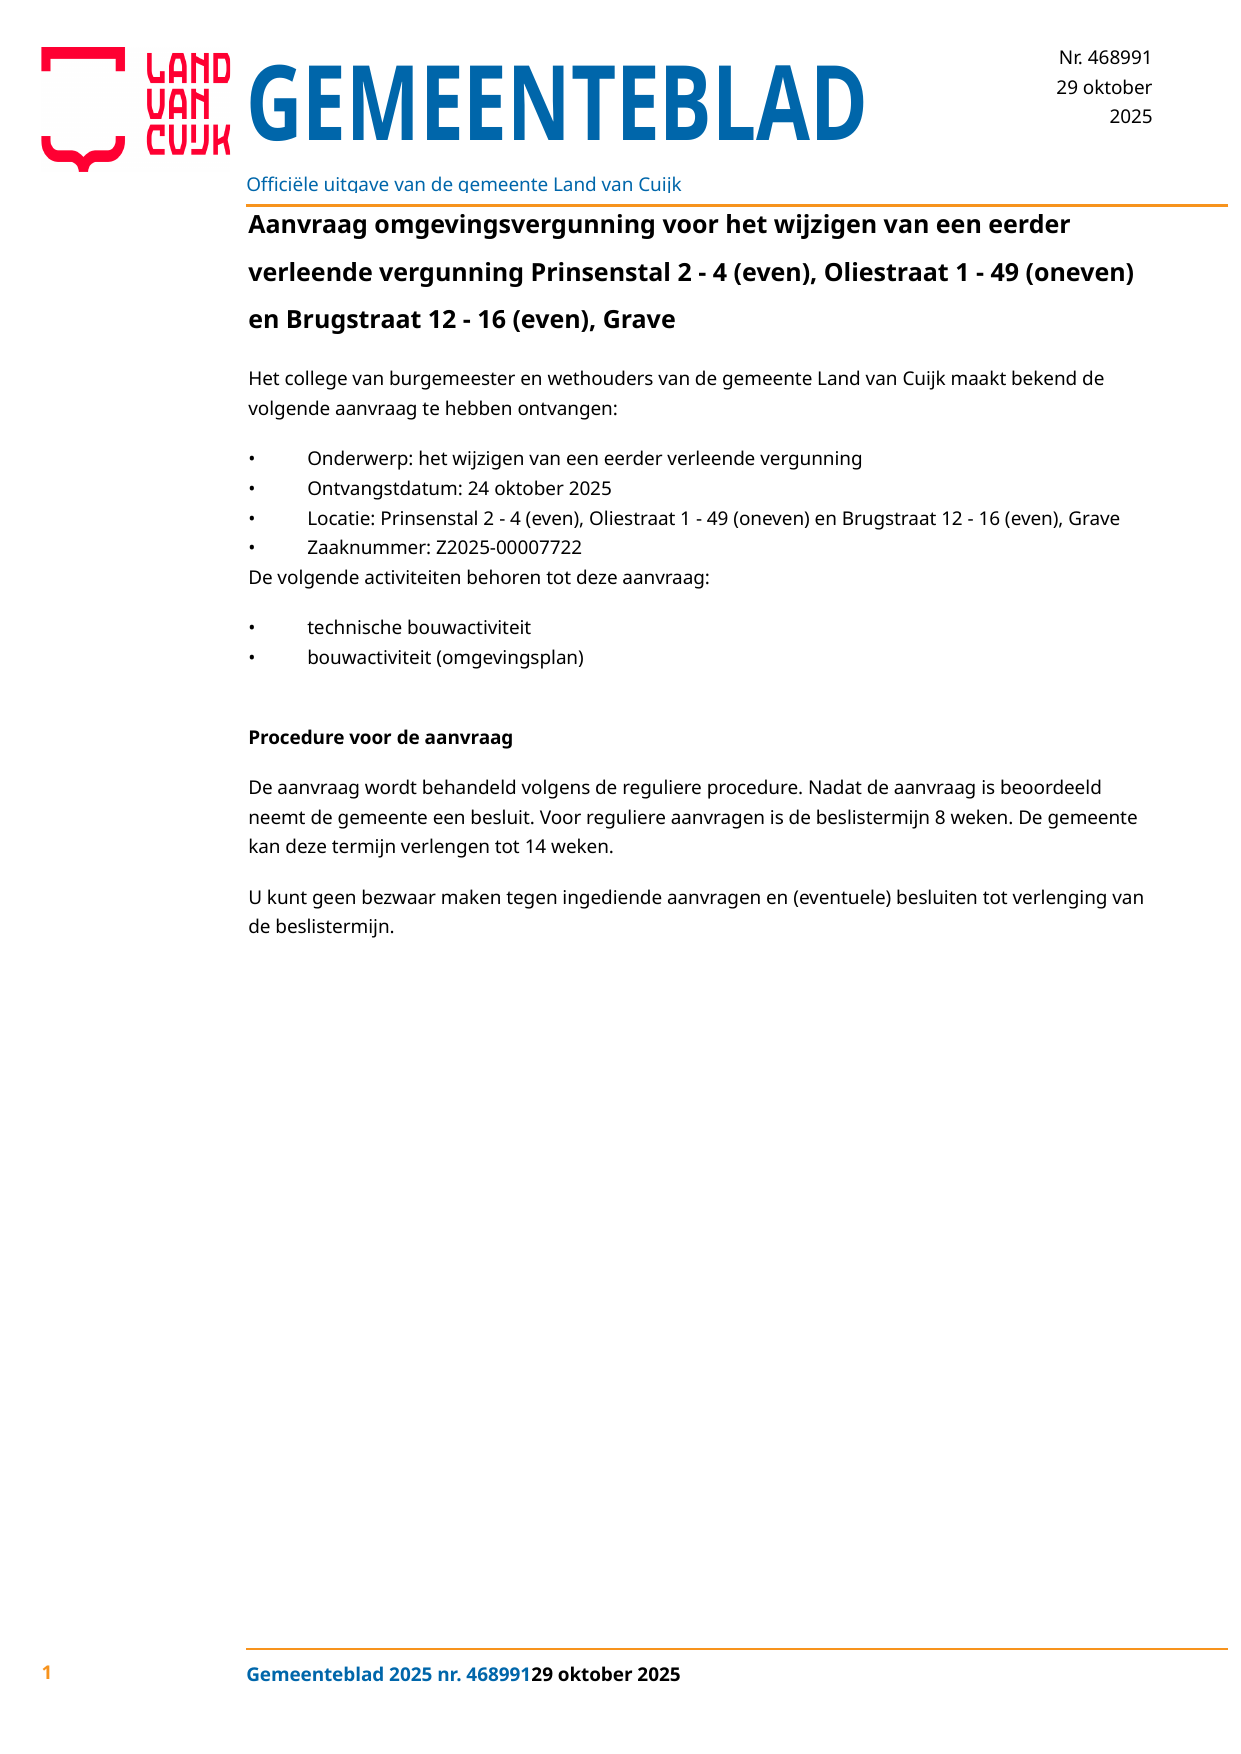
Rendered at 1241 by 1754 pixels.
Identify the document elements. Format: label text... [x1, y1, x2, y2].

text Het college van burgemeester en wethouders van de gemeente Land van Cuijk maakt bekend de volgende aanvraag te hebben ontvangen: [248, 366, 1152, 421]
list Locatie: Prinsenstal 2 - 4 (even), Oliestraat 1 - 49 (oneven) en Brugstraat 12 - 16 (even), Grave [248, 505, 1152, 530]
text U kunt geen bezwaar maken tegen ingediende aanvragen en (eventuele) besluiten tot verlenging van de beslistermijn. [248, 884, 1152, 939]
list technische bouwactiviteit [248, 614, 1152, 640]
list bouwactiviteit (omgevingsplan) [248, 644, 1152, 669]
list Ontvangstdatum: 24 oktober 2025 [248, 475, 1152, 501]
picture [41, 47, 231, 172]
text De aanvraag wordt behandeld volgens de reguliere procedure. Nadat de aanvraag is beoordeeld neemt de gemeente een besluit. Voor reguliere aanvragen is de beslistermijn 8 weken. De gemeente kan deze termijn verlengen tot 14 weken. [248, 774, 1152, 859]
list Onderwerp: het wijzigen van een eerder verleende vergunning [248, 446, 1152, 471]
text De volgende activiteiten behoren tot deze aanvraag: [248, 564, 1152, 589]
list Zaaknummer: Z2025-00007722 [248, 534, 1152, 560]
text Aanvraag omgevingsvergunning voor het wijzigen van een eerder verleende vergunning Prinsenstal 2 - 4 (even), Oliestraat 1 - 49 (oneven) en Brugstraat 12 - 16 (even), Grave [248, 207, 1152, 336]
text Procedure voor de aanvraag [248, 724, 1152, 749]
